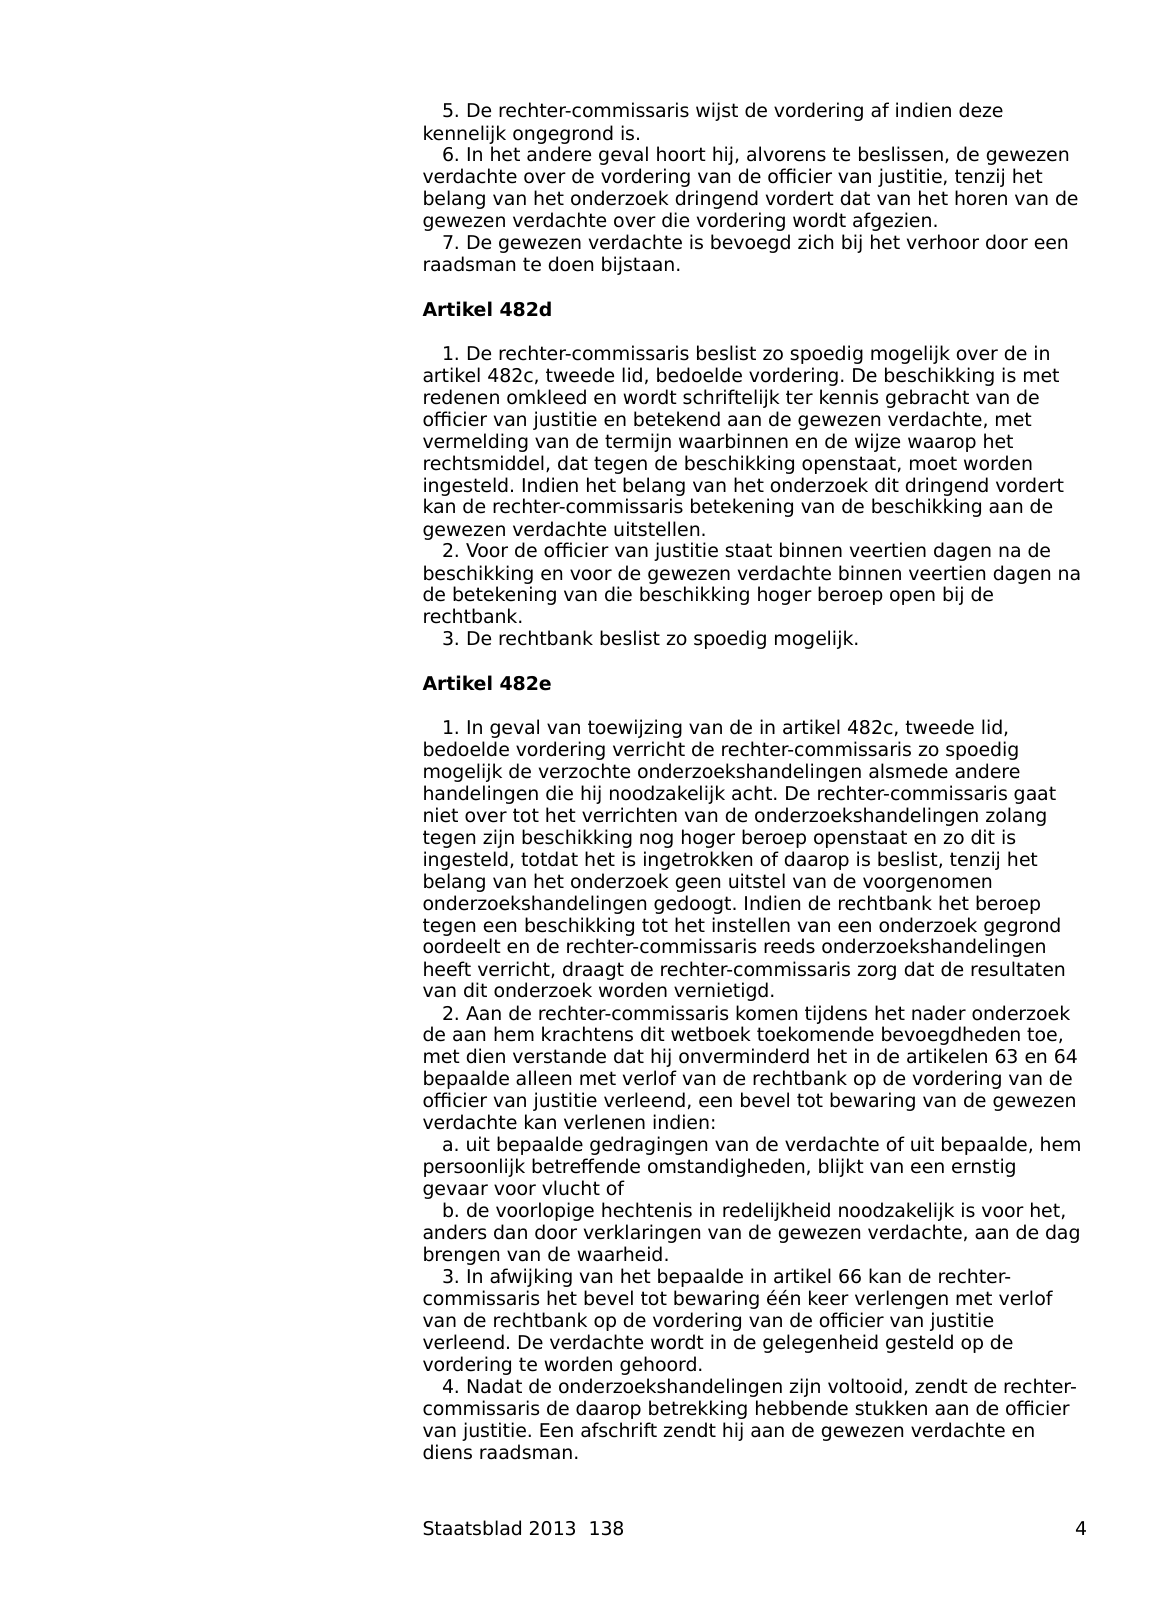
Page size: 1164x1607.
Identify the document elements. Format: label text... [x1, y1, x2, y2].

text 1. In geval van toewijzing van de in artikel 482c, tweede lid, bedoelde vordering verricht de rechter-commissaris zo spoedig mogelijk de verzochte onderzoekshandelingen alsmede andere handelingen die hij noodzakelijk acht. De rechter-commissaris gaat niet over tot het verrichten van de onderzoekshandelingen zolang tegen zijn beschikking nog hoger beroep openstaat en zo dit is ingesteld, totdat het is ingetrokken of daarop is beslist, tenzij het belang van het onderzoek geen uitstel van de voorgenomen onderzoekshandelingen gedoogt. Indien de rechtbank het beroep tegen een beschikking tot het instellen van een onderzoek gegrond oordeelt en de rechter-commissaris reeds onderzoekshandelingen heeft verricht, draagt de rechter-commissaris zorg dat de resultaten van dit onderzoek worden vernietigd. [422, 717, 1087, 1002]
subtitle Artikel 482d [422, 298, 1087, 320]
text 2. Voor de officier van justitie staat binnen veertien dagen na de beschikking en voor de gewezen verdachte binnen veertien dagen na de betekening van die beschikking hoger beroep open bij de rechtbank. [422, 540, 1087, 628]
text 1. De rechter-commissaris beslist zo spoedig mogelijk over de in artikel 482c, tweede lid, bedoelde vordering. De beschikking is met redenen omkleed en wordt schriftelijk ter kennis gebracht van de officier van justitie en betekend aan de gewezen verdachte, met vermelding van de termijn waarbinnen en de wijze waarop het rechtsmiddel, dat tegen de beschikking openstaat, moet worden ingesteld. Indien het belang van het onderzoek dit dringend vordert kan de rechter-commissaris betekening van de beschikking aan de gewezen verdachte uitstellen. [422, 343, 1087, 540]
text 4. Nadat de onderzoekshandelingen zijn voltooid, zendt de rechter-commissaris de daarop betrekking hebbende stukken aan de officier van justitie. Een afschrift zendt hij aan de gewezen verdachte en diens raadsman. [422, 1376, 1087, 1464]
text 6. In het andere geval hoort hij, alvorens te beslissen, de gewezen verdachte over de vordering van de officier van justitie, tenzij het belang van het onderzoek dringend vordert dat van het horen van de gewezen verdachte over die vordering wordt afgezien. [422, 144, 1087, 232]
text 7. De gewezen verdachte is bevoegd zich bij het verhoor door een raadsman te doen bijstaan. [422, 232, 1087, 276]
subtitle Artikel 482e [422, 672, 1087, 694]
text 3. In afwijking van het bepaalde in artikel 66 kan de rechter-commissaris het bevel tot bewaring één keer verlengen met verlof van de rechtbank op de vordering van de officier van justitie verleend. De verdachte wordt in de gelegenheid gesteld op de vordering te worden gehoord. [422, 1266, 1087, 1376]
text 2. Aan de rechter-commissaris komen tijdens het nader onderzoek de aan hem krachtens dit wetboek toekomende bevoegdheden toe, met dien verstande dat hij onverminderd het in de artikelen 63 en 64 bepaalde alleen met verlof van de rechtbank op de vordering van de officier van justitie verleend, een bevel tot bewaring van de gewezen verdachte kan verlenen indien: [422, 1002, 1087, 1134]
text a. uit bepaalde gedragingen van de verdachte of uit bepaalde, hem persoonlijk betreffende omstandigheden, blijkt van een ernstig gevaar voor vlucht of [422, 1134, 1087, 1200]
text b. de voorlopige hechtenis in redelijkheid noodzakelijk is voor het, anders dan door verklaringen van de gewezen verdachte, aan de dag brengen van de waarheid. [422, 1200, 1087, 1266]
text 5. De rechter-commissaris wijst de vordering af indien deze kennelijk ongegrond is. [422, 100, 1087, 144]
text 3. De rechtbank beslist zo spoedig mogelijk. [422, 628, 1087, 650]
